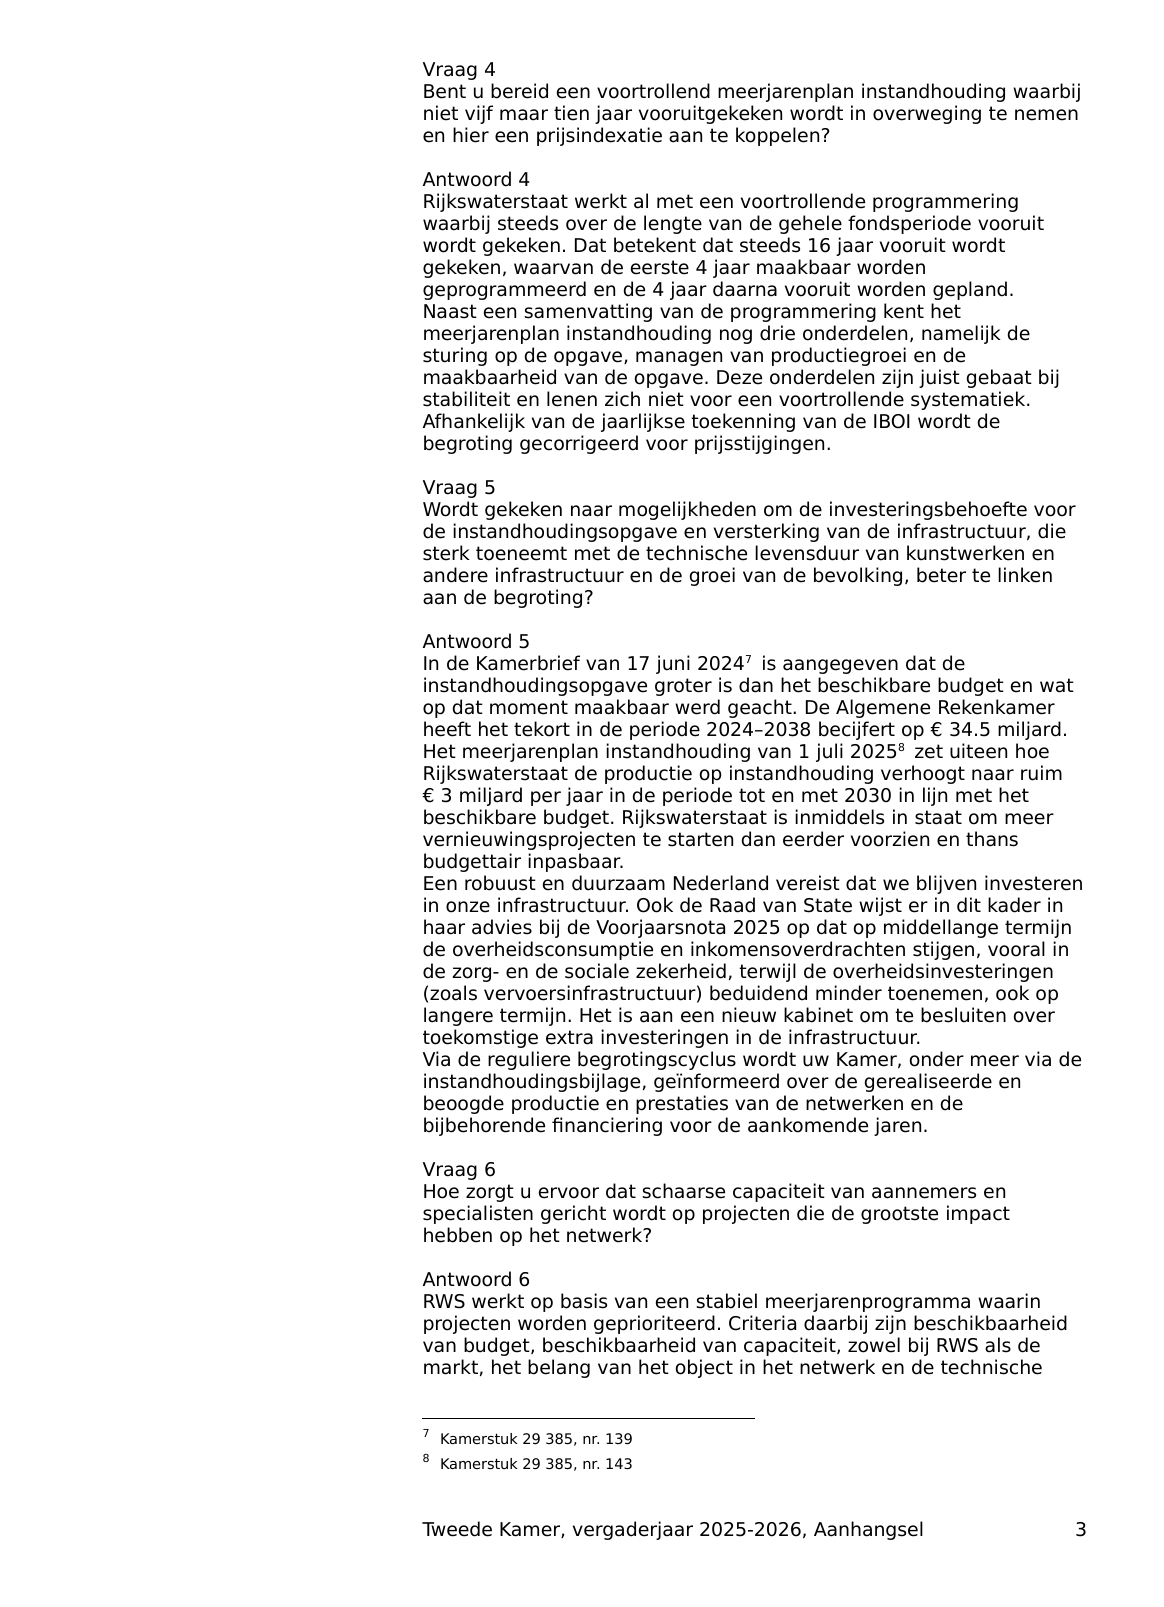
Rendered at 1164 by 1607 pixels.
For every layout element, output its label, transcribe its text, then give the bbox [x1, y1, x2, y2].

text Een robuust en duurzaam Nederland vereist dat we blijven investeren in onze infrastructuur. Ook de Raad van State wijst er in dit kader in haar advies bij de Voorjaarsnota 2025 op dat op middellange termijn de overheidsconsumptie en inkomensoverdrachten stijgen, vooral in de zorg- en de sociale zekerheid, terwijl de overheidsinvesteringen (zoals vervoersinfrastructuur) beduidend minder toenemen, ook op langere termijn. Het is aan een nieuw kabinet om te besluiten over toekomstige extra investeringen in de infrastructuur. [422, 873, 1087, 1049]
text Antwoord 4 [422, 169, 1087, 191]
text Bent u bereid een voortrollend meerjarenplan instandhouding waarbij niet vijf maar tien jaar vooruitgekeken wordt in overweging te nemen en hier een prijsindexatie aan te koppelen? [422, 81, 1087, 147]
text Rijkswaterstaat werkt al met een voortrollende programmering waarbij steeds over de lengte van de gehele fondsperiode vooruit wordt gekeken. Dat betekent dat steeds 16 jaar vooruit wordt gekeken, waarvan de eerste 4 jaar maakbaar worden geprogrammeerd en de 4 jaar daarna vooruit worden gepland. [422, 191, 1087, 301]
text Antwoord 6 [422, 1269, 1087, 1291]
text Vraag 6 [422, 1159, 1087, 1181]
text Naast een samenvatting van de programmering kent het meerjarenplan instandhouding nog drie onderdelen, namelijk de sturing op de opgave, managen van productiegroei en de maakbaarheid van de opgave. Deze onderdelen zijn juist gebaat bij stabiliteit en lenen zich niet voor een voortrollende systematiek. Afhankelijk van de jaarlijkse toekenning van de IBOI wordt de begroting gecorrigeerd voor prijsstijgingen. [422, 301, 1087, 455]
text Kamerstuk 29 385, nr. 143 [422, 1452, 1087, 1474]
text Via de reguliere begrotingscyclus wordt uw Kamer, onder meer via de instandhoudingsbijlage, geïnformeerd over de gerealiseerde en beoogde productie en prestaties van de netwerken en de bijbehorende financiering voor de aankomende jaren. [422, 1049, 1087, 1137]
text RWS werkt op basis van een stabiel meerjarenprogramma waarin projecten worden geprioriteerd. Criteria daarbij zijn beschikbaarheid van budget, beschikbaarheid van capaciteit, zowel bij RWS als de markt, het belang van het object in het netwerk en de technische [422, 1291, 1087, 1379]
text Wordt gekeken naar mogelijkheden om de investeringsbehoefte voor de instandhoudingsopgave en versterking van de infrastructuur, die sterk toeneemt met de technische levensduur van kunstwerken en andere infrastructuur en de groei van de bevolking, beter te linken aan de begroting? [422, 499, 1087, 609]
text Vraag 5 [422, 477, 1087, 499]
text Antwoord 5 [422, 631, 1087, 653]
text Hoe zorgt u ervoor dat schaarse capaciteit van aannemers en specialisten gericht wordt op projecten die de grootste impact hebben op het netwerk? [422, 1181, 1087, 1247]
text Kamerstuk 29 385, nr. 139 [422, 1427, 1087, 1449]
text Vraag 4 [422, 59, 1087, 81]
text In de Kamerbrief van 17 juni 2024 is aangegeven dat de instandhoudingsopgave groter is dan het beschikbare budget en wat op dat moment maakbaar werd geacht. De Algemene Rekenkamer heeft het tekort in de periode 2024–2038 becijfert op € 34.5 miljard. Het meerjarenplan instandhouding van 1 juli 2025 zet uiteen hoe Rijkswaterstaat de productie op instandhouding verhoogt naar ruim € 3 miljard per jaar in de periode tot en met 2030 in lijn met het beschikbare budget. Rijkswaterstaat is inmiddels in staat om meer vernieuwingsprojecten te starten dan eerder voorzien en thans budgettair inpasbaar. [422, 653, 1087, 873]
